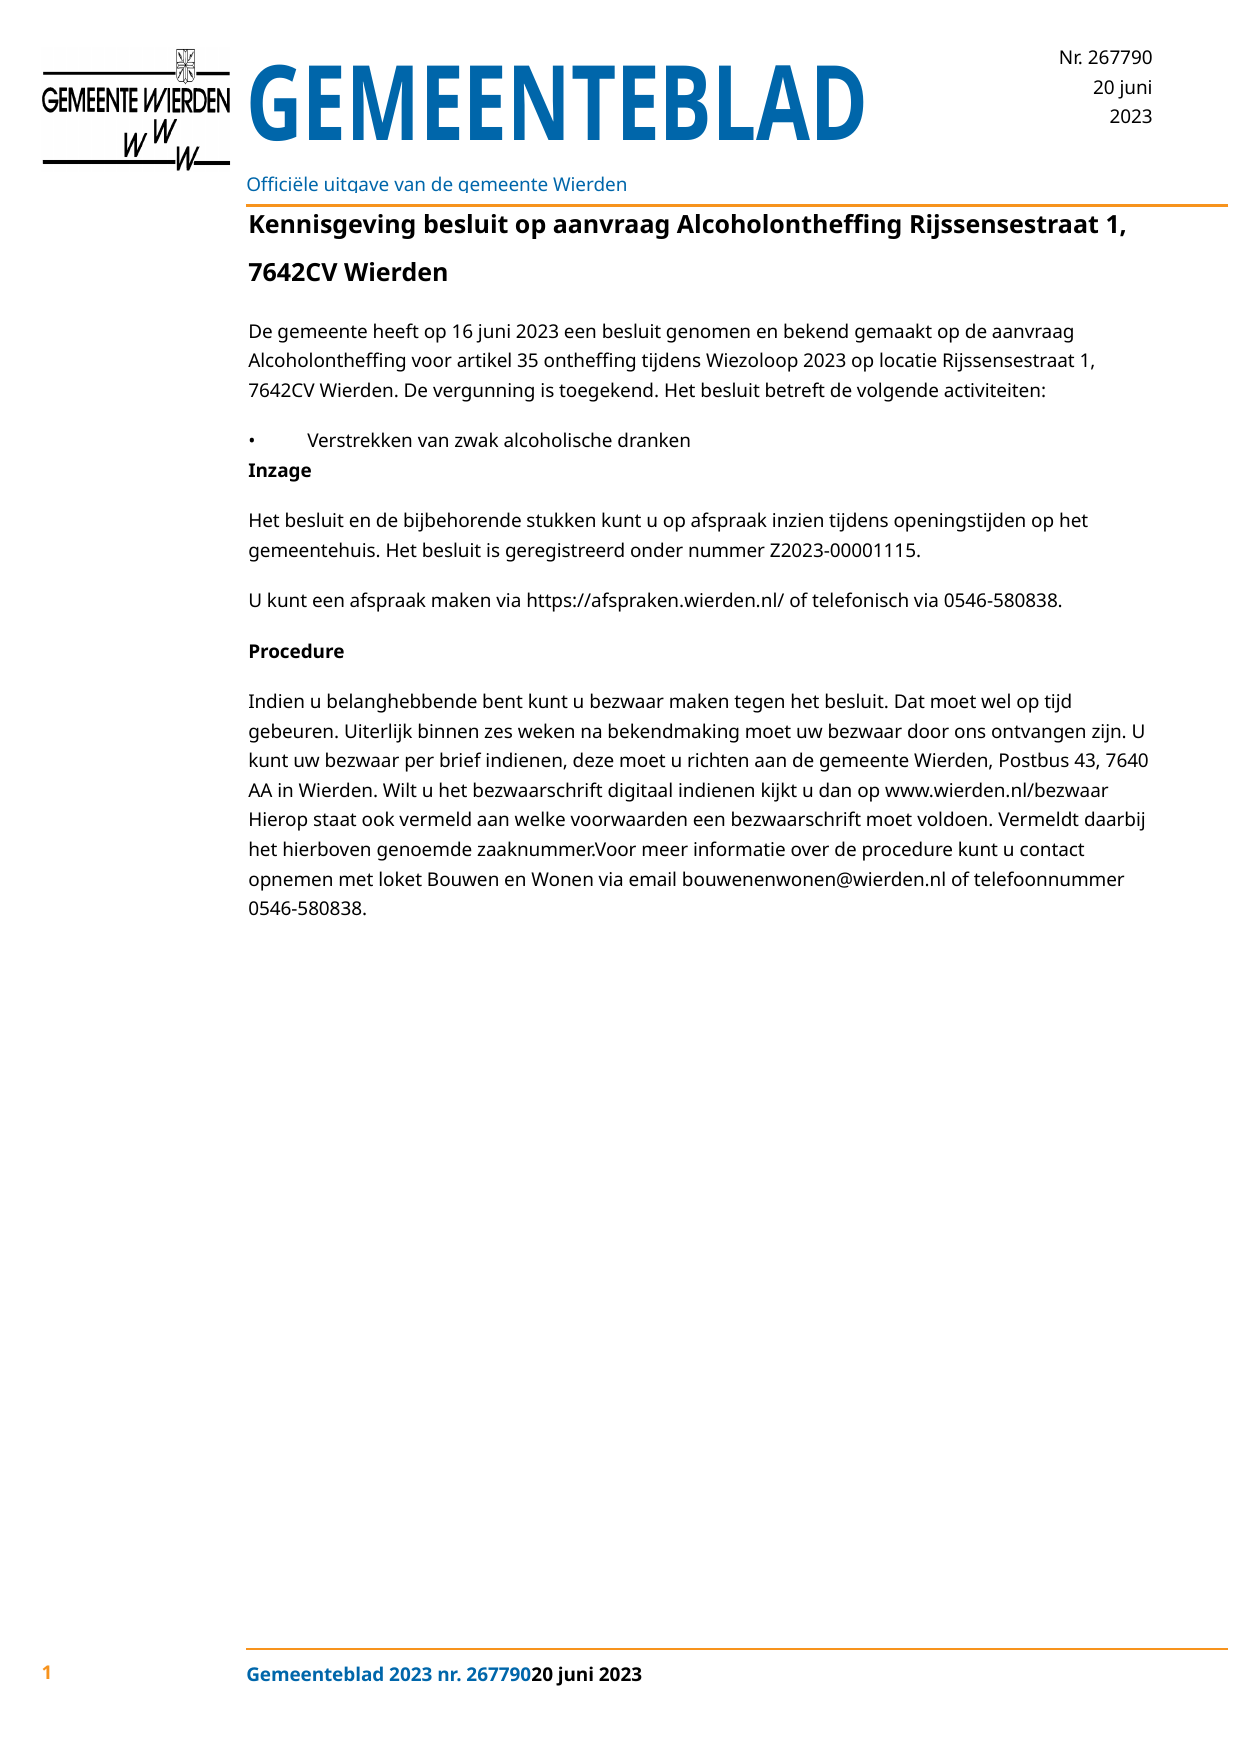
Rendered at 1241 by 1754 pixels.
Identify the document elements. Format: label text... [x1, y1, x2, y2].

text De gemeente heeft op 16 juni 2023 een besluit genomen en bekend gemaakt op de aanvraag Alcoholontheffing voor artikel 35 ontheffing tijdens Wiezoloop 2023 op locatie Rijssensestraat 1, 7642CV Wierden. De vergunning is toegekend. Het besluit betreft de volgende activiteiten: [248, 318, 1152, 403]
text Procedure [248, 638, 1152, 664]
list Verstrekken van zwak alcoholische dranken [248, 427, 1152, 453]
text Het besluit en de bijbehorende stukken kunt u op afspraak inzien tijdens openingstijden op het gemeentehuis. Het besluit is geregistreerd onder nummer Z2023-00001115. [248, 507, 1152, 563]
text Indien u belanghebbende bent kunt u bezwaar maken tegen het besluit. Dat moet wel op tijd gebeuren. Uiterlijk binnen zes weken na bekendmaking moet uw bezwaar door ons ontvangen zijn. U kunt uw bezwaar per brief indienen, deze moet u richten aan de gemeente Wierden, Postbus 43, 7640 AA in Wierden. Wilt u het bezwaarschrift digitaal indienen kijkt u dan op www.wierden.nl/bezwaar Hierop staat ook vermeld aan welke voorwaarden een bezwaarschrift moet voldoen. Vermeldt daarbij het hierboven genoemde zaaknummer.Voor meer informatie over de procedure kunt u contact opnemen met loket Bouwen en Wonen via email bouwenenwonen@wierden.nl of telefoonnummer 0546-580838. [248, 688, 1152, 921]
text U kunt een afspraak maken via https://afspraken.wierden.nl/ of telefonisch via 0546-580838. [248, 587, 1152, 613]
text Inzage [248, 457, 1152, 483]
text Kennisgeving besluit op aanvraag Alcoholontheffing Rijssensestraat 1, 7642CV Wierden [248, 207, 1152, 288]
picture [41, 47, 231, 172]
